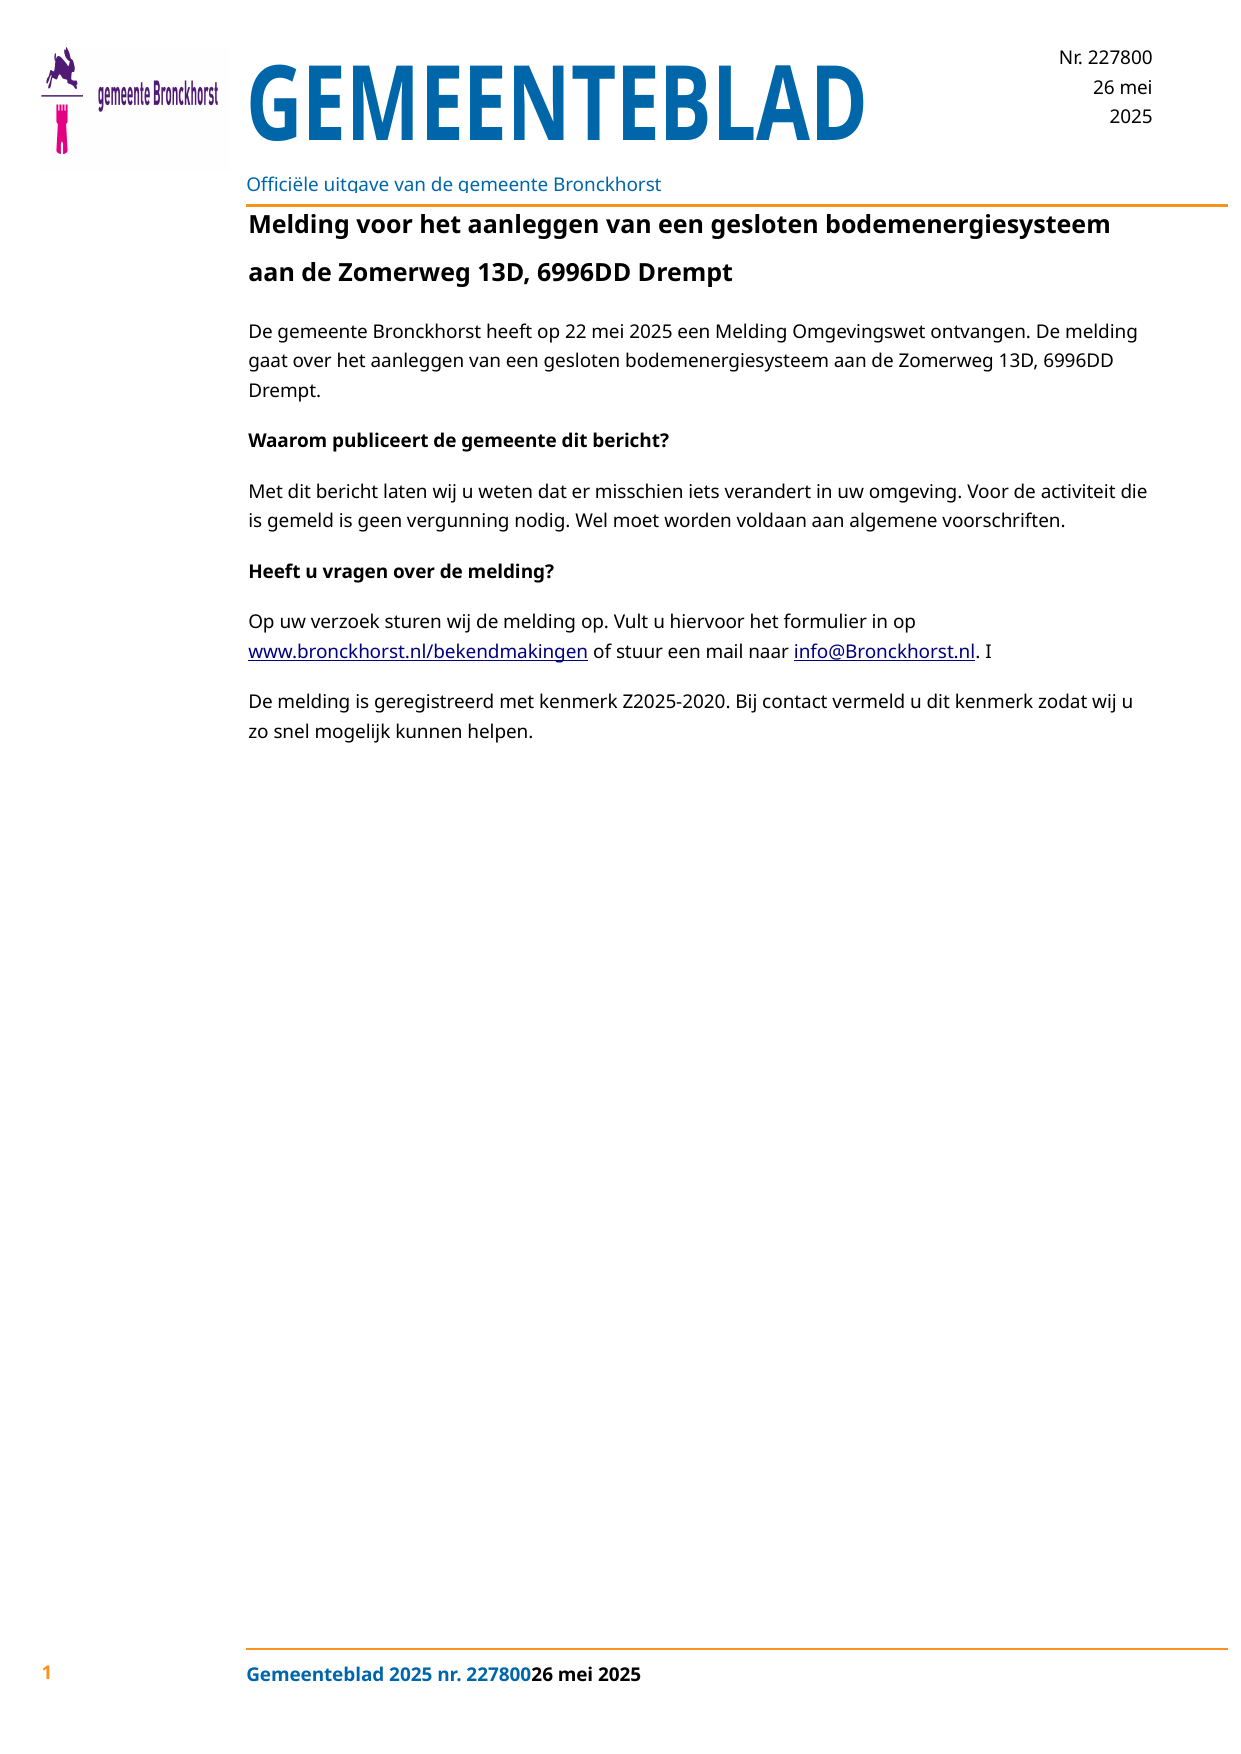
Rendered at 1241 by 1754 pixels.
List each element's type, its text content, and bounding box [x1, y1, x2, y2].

text Heeft u vragen over de melding? [248, 558, 1152, 584]
text Op uw verzoek sturen wij de melding op. Vult u hiervoor het formulier in op www.bronckhorst.nl/bekendmakingen of stuur een mail naar info@Bronckhorst.nl. I [248, 608, 1152, 664]
text Melding voor het aanleggen van een gesloten bodemenergiesysteem aan de Zomerweg 13D, 6996DD Drempt [248, 207, 1152, 288]
text De gemeente Bronckhorst heeft op 22 mei 2025 een Melding Omgevingswet ontvangen. De melding gaat over het aanleggen van een gesloten bodemenergiesysteem aan de Zomerweg 13D, 6996DD Drempt. [248, 318, 1152, 403]
picture [41, 47, 231, 172]
text Waarom publiceert de gemeente dit bericht? [248, 427, 1152, 453]
text Met dit bericht laten wij u weten dat er misschien iets verandert in uw omgeving. Voor de activiteit die is gemeld is geen vergunning nodig. Wel moet worden voldaan aan algemene voorschriften. [248, 478, 1152, 533]
text De melding is geregistreerd met kenmerk Z2025-2020. Bij contact vermeld u dit kenmerk zodat wij u zo snel mogelijk kunnen helpen. [248, 688, 1152, 744]
